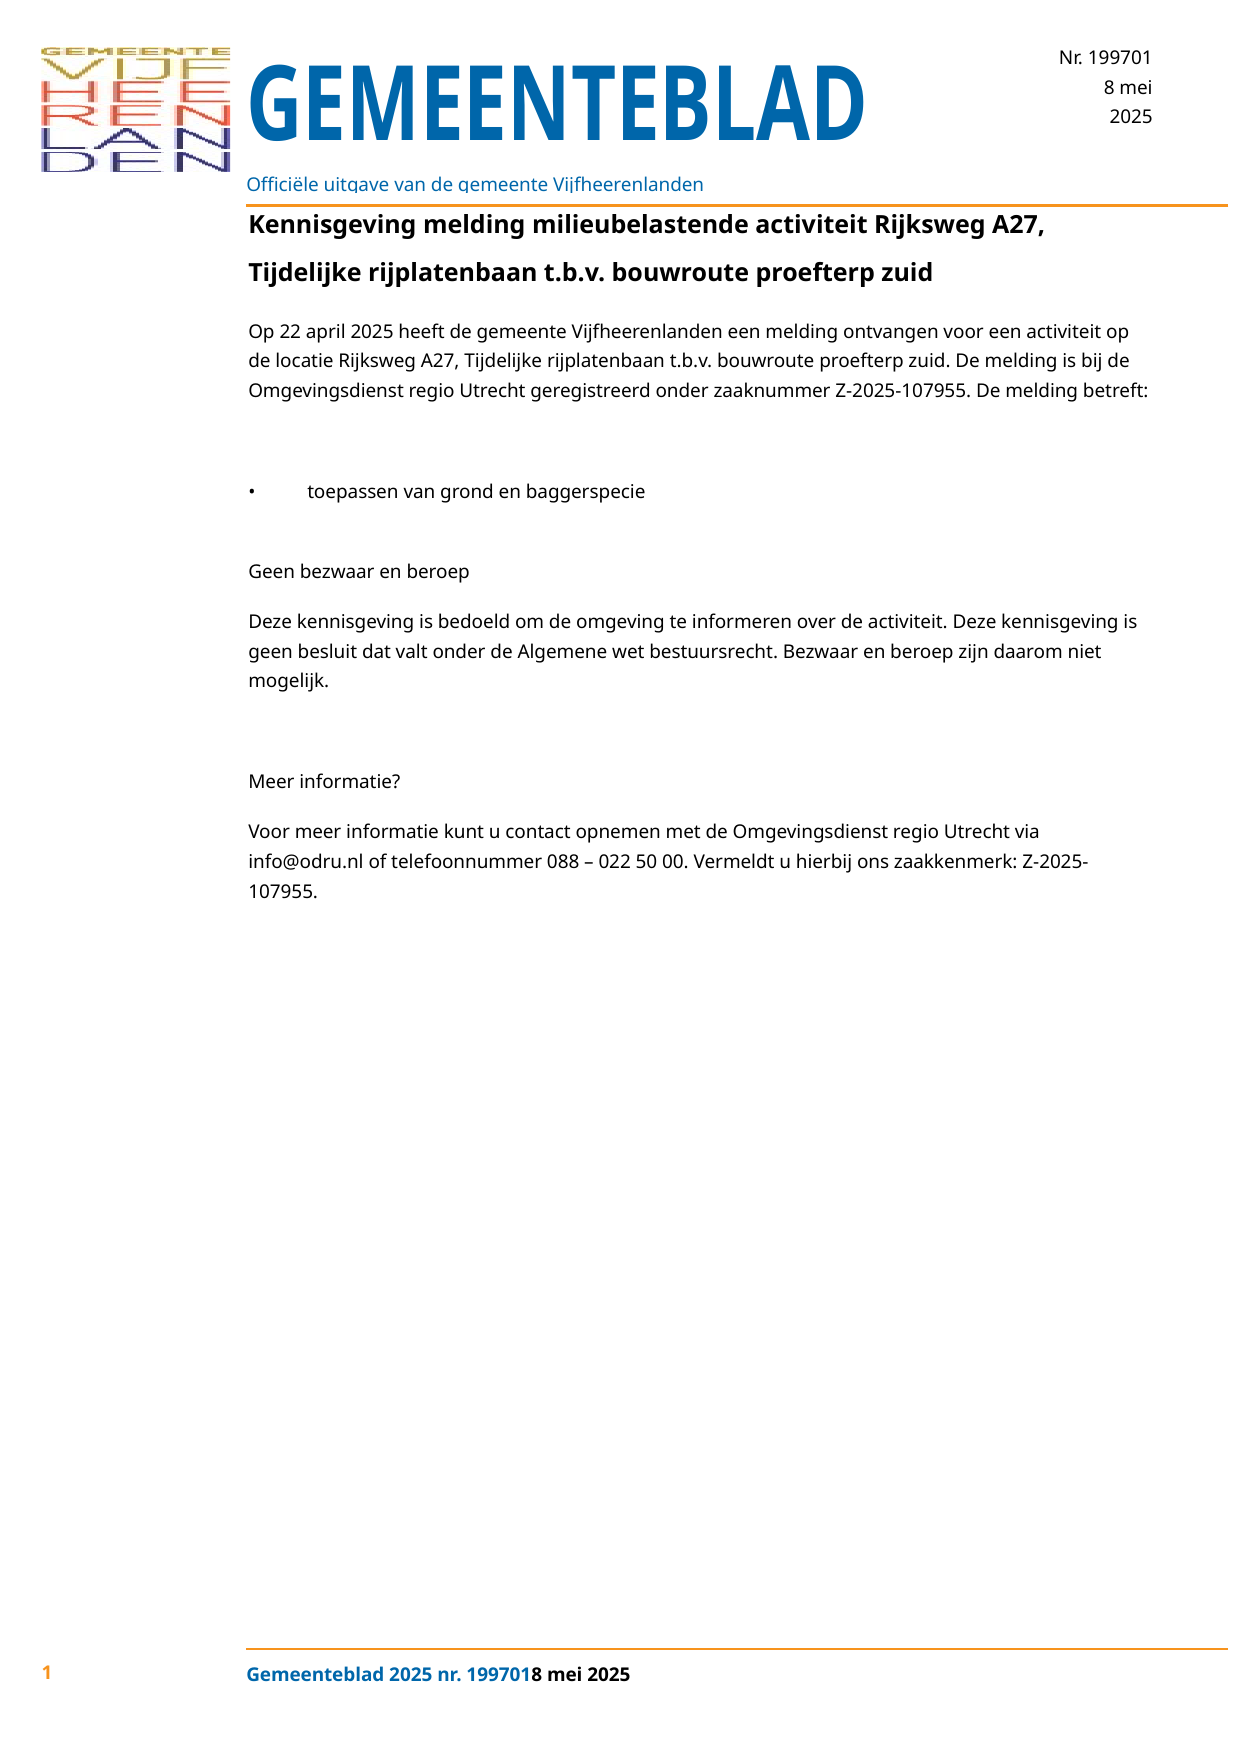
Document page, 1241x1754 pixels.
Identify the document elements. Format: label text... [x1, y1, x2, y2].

picture [41, 47, 231, 172]
text Geen bezwaar en beroep [248, 558, 1152, 584]
text Deze kennisgeving is bedoeld om de omgeving te informeren over de activiteit. Deze kennisgeving is geen besluit dat valt onder de Algemene wet bestuursrecht. Bezwaar en beroep zijn daarom niet mogelijk. [248, 608, 1152, 693]
text Voor meer informatie kunt u contact opnemen met de Omgevingsdienst regio Utrecht via info@odru.nl of telefoonnummer 088 – 022 50 00. Vermeldt u hierbij ons zaakkenmerk: Z-2025-107955. [248, 819, 1152, 904]
text Meer informatie? [248, 768, 1152, 794]
text Kennisgeving melding milieubelastende activiteit Rijksweg A27, Tijdelijke rijplatenbaan t.b.v. bouwroute proefterp zuid [248, 207, 1152, 288]
text Op 22 april 2025 heeft de gemeente Vijfheerenlanden een melding ontvangen voor een activiteit op de locatie Rijksweg A27, Tijdelijke rijplatenbaan t.b.v. bouwroute proefterp zuid. De melding is bij de Omgevingsdienst regio Utrecht geregistreerd onder zaaknummer Z-2025-107955. De melding betreft: [248, 318, 1152, 403]
list toepassen van grond en baggerspecie [248, 478, 1152, 504]
